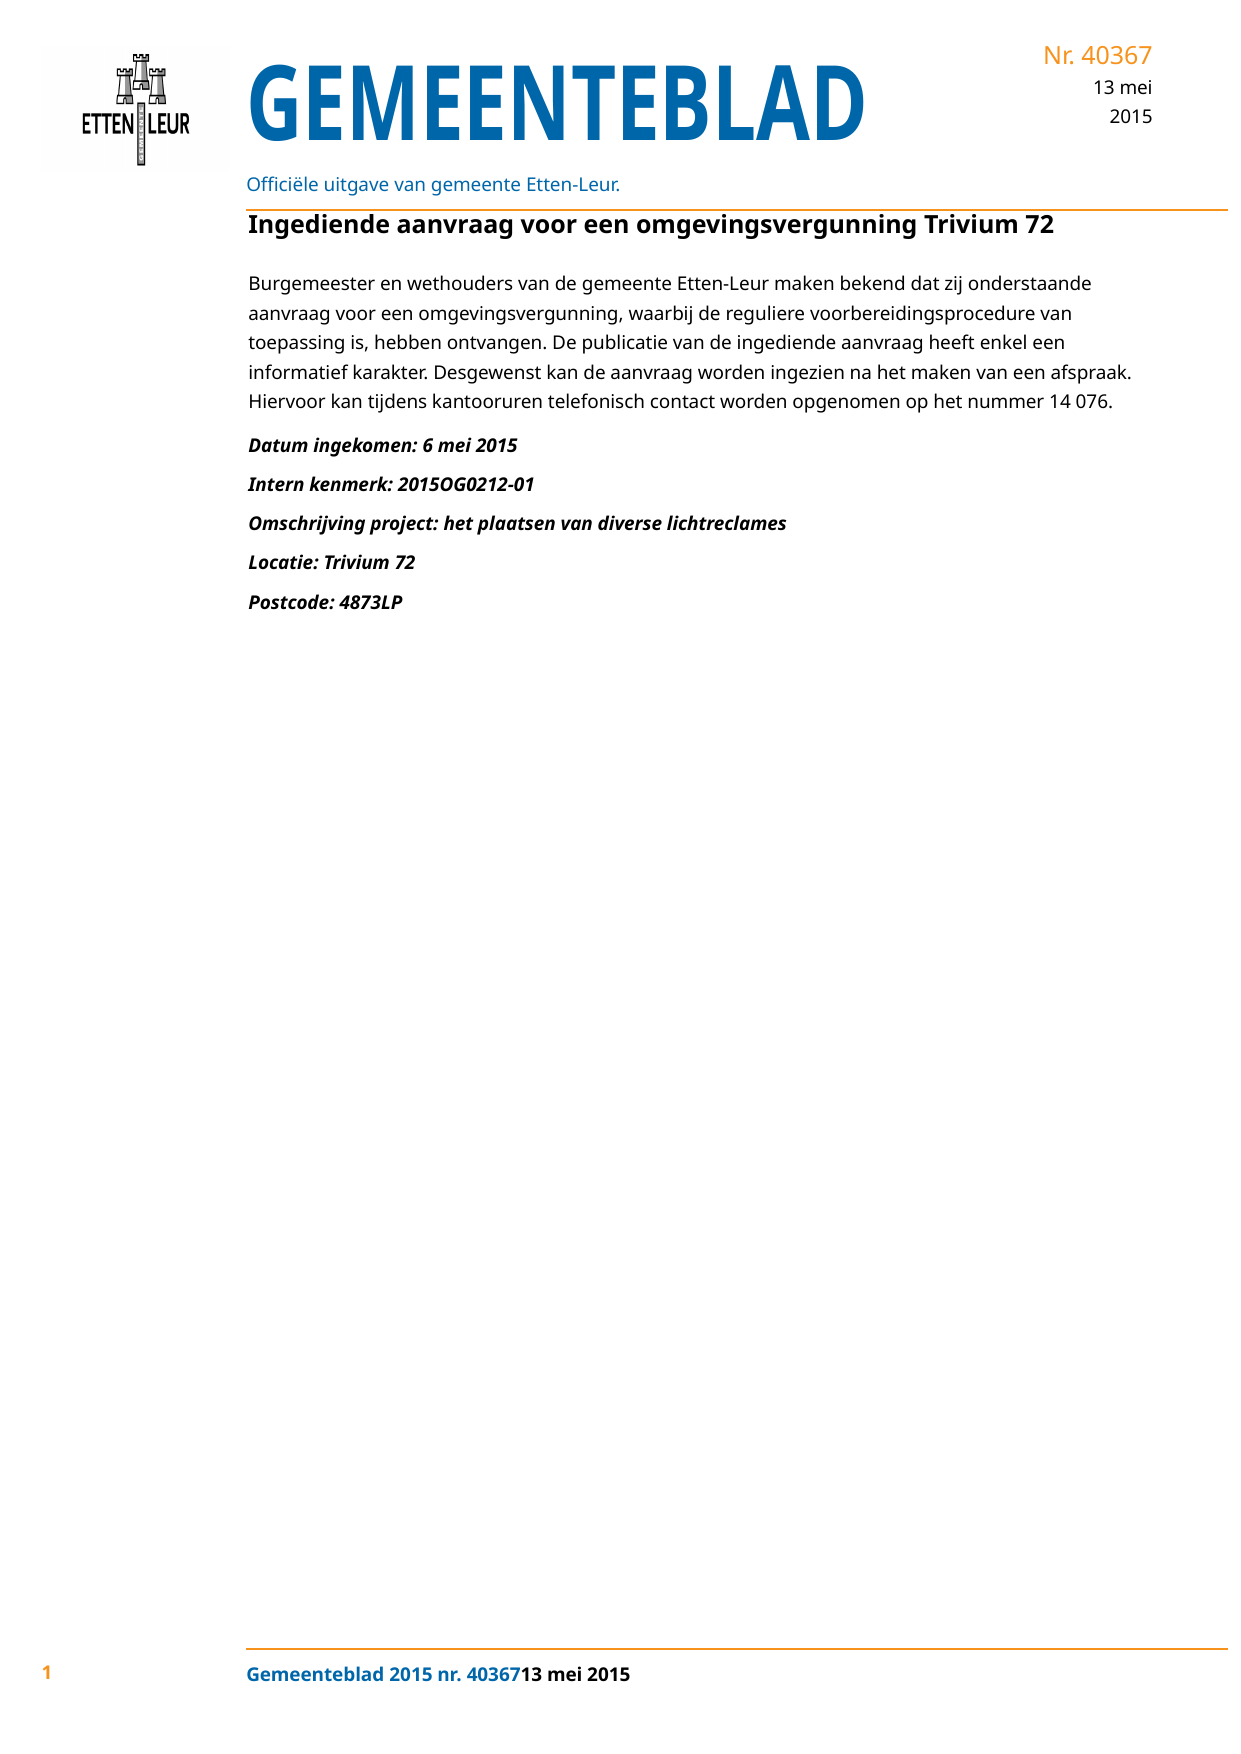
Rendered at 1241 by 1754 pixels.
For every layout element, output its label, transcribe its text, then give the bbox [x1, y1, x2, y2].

text Burgemeester en wethouders van de gemeente Etten-Leur maken bekend dat zij onderstaande aanvraag voor een omgevingsvergunning, waarbij de reguliere voorbereidingsprocedure van toepassing is, hebben ontvangen. De publicatie van de ingediende aanvraag heeft enkel een informatief karakter. Desgewenst kan de aanvraag worden ingezien na het maken van een afspraak. Hiervoor kan tijdens kantooruren telefonisch contact worden opgenomen op het nummer 14 076. [248, 270, 1152, 414]
picture [41, 47, 231, 172]
text Omschrijving project: het plaatsen van diverse lichtreclames [248, 510, 1152, 536]
text Postcode: 4873LP [248, 589, 1152, 614]
text Datum ingekomen: 6 mei 2015 [248, 432, 1152, 457]
text Locatie: Trivium 72 [248, 549, 1152, 575]
text Ingediende aanvraag voor een omgevingsvergunning Trivium 72 [248, 211, 1152, 241]
text Intern kenmerk: 2015OG0212-01 [248, 471, 1152, 497]
